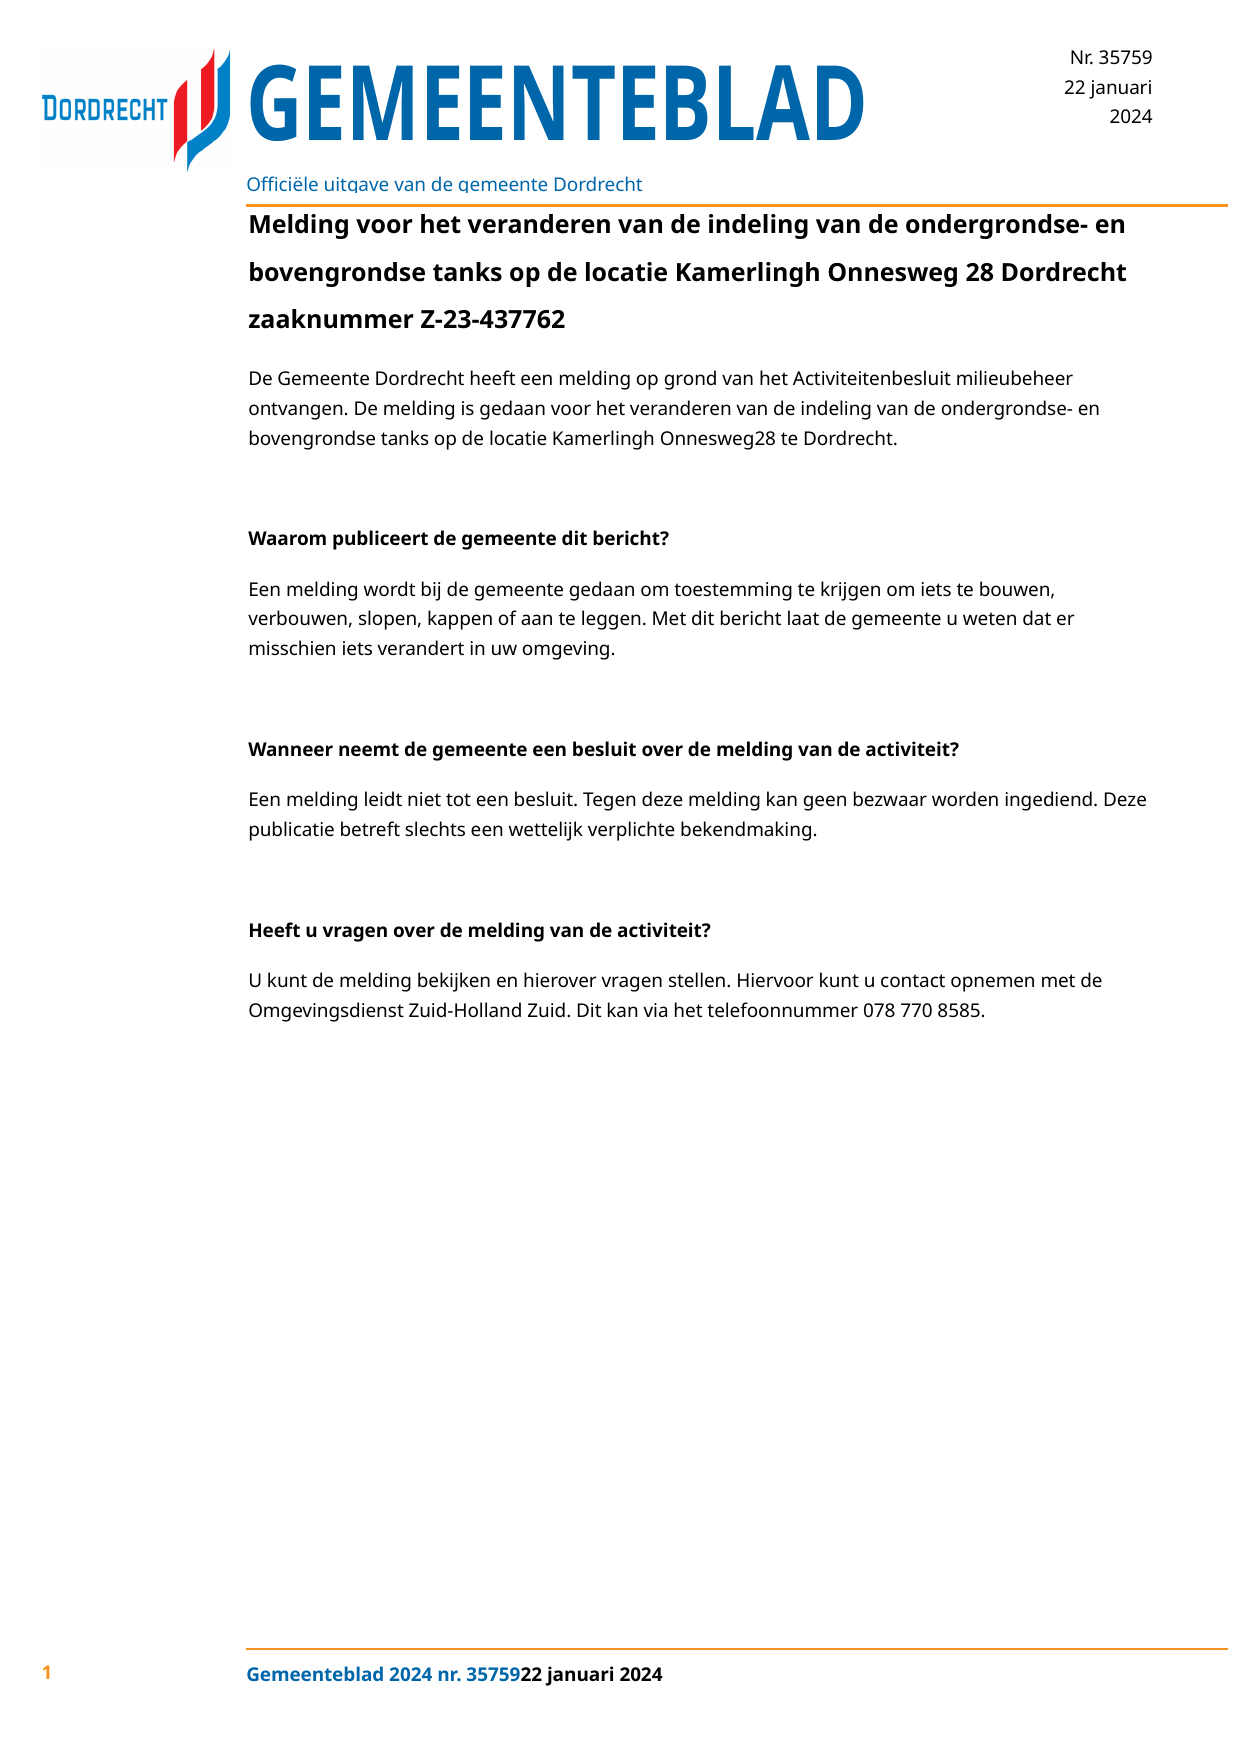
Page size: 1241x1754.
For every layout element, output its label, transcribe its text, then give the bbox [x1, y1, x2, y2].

text Waarom publiceert de gemeente dit bericht? [248, 526, 1152, 551]
text Heeft u vragen over de melding van de activiteit? [248, 917, 1152, 942]
text Een melding leidt niet tot een besluit. Tegen deze melding kan geen bezwaar worden ingediend. Deze publicatie betreft slechts een wettelijk verplichte bekendmaking. [248, 786, 1152, 842]
picture [41, 47, 231, 172]
text Wanneer neemt de gemeente een besluit over de melding van de activiteit? [248, 736, 1152, 762]
text De Gemeente Dordrecht heeft een melding op grond van het Activiteitenbesluit milieubeheer ontvangen. De melding is gedaan voor het veranderen van de indeling van de ondergrondse- en bovengrondse tanks op de locatie Kamerlingh Onnesweg28 te Dordrecht. [248, 366, 1152, 450]
text U kunt de melding bekijken en hierover vragen stellen. Hiervoor kunt u contact opnemen met de Omgevingsdienst Zuid-Holland Zuid. Dit kan via het telefoonnummer 078 770 8585. [248, 967, 1152, 1022]
text Een melding wordt bij de gemeente gedaan om toestemming te krijgen om iets te bouwen, verbouwen, slopen, kappen of aan te leggen. Met dit bericht laat de gemeente u weten dat er misschien iets verandert in uw omgeving. [248, 576, 1152, 661]
text Melding voor het veranderen van de indeling van de ondergrondse- en bovengrondse tanks op de locatie Kamerlingh Onnesweg 28 Dordrecht zaaknummer Z-23-437762 [248, 207, 1152, 336]
